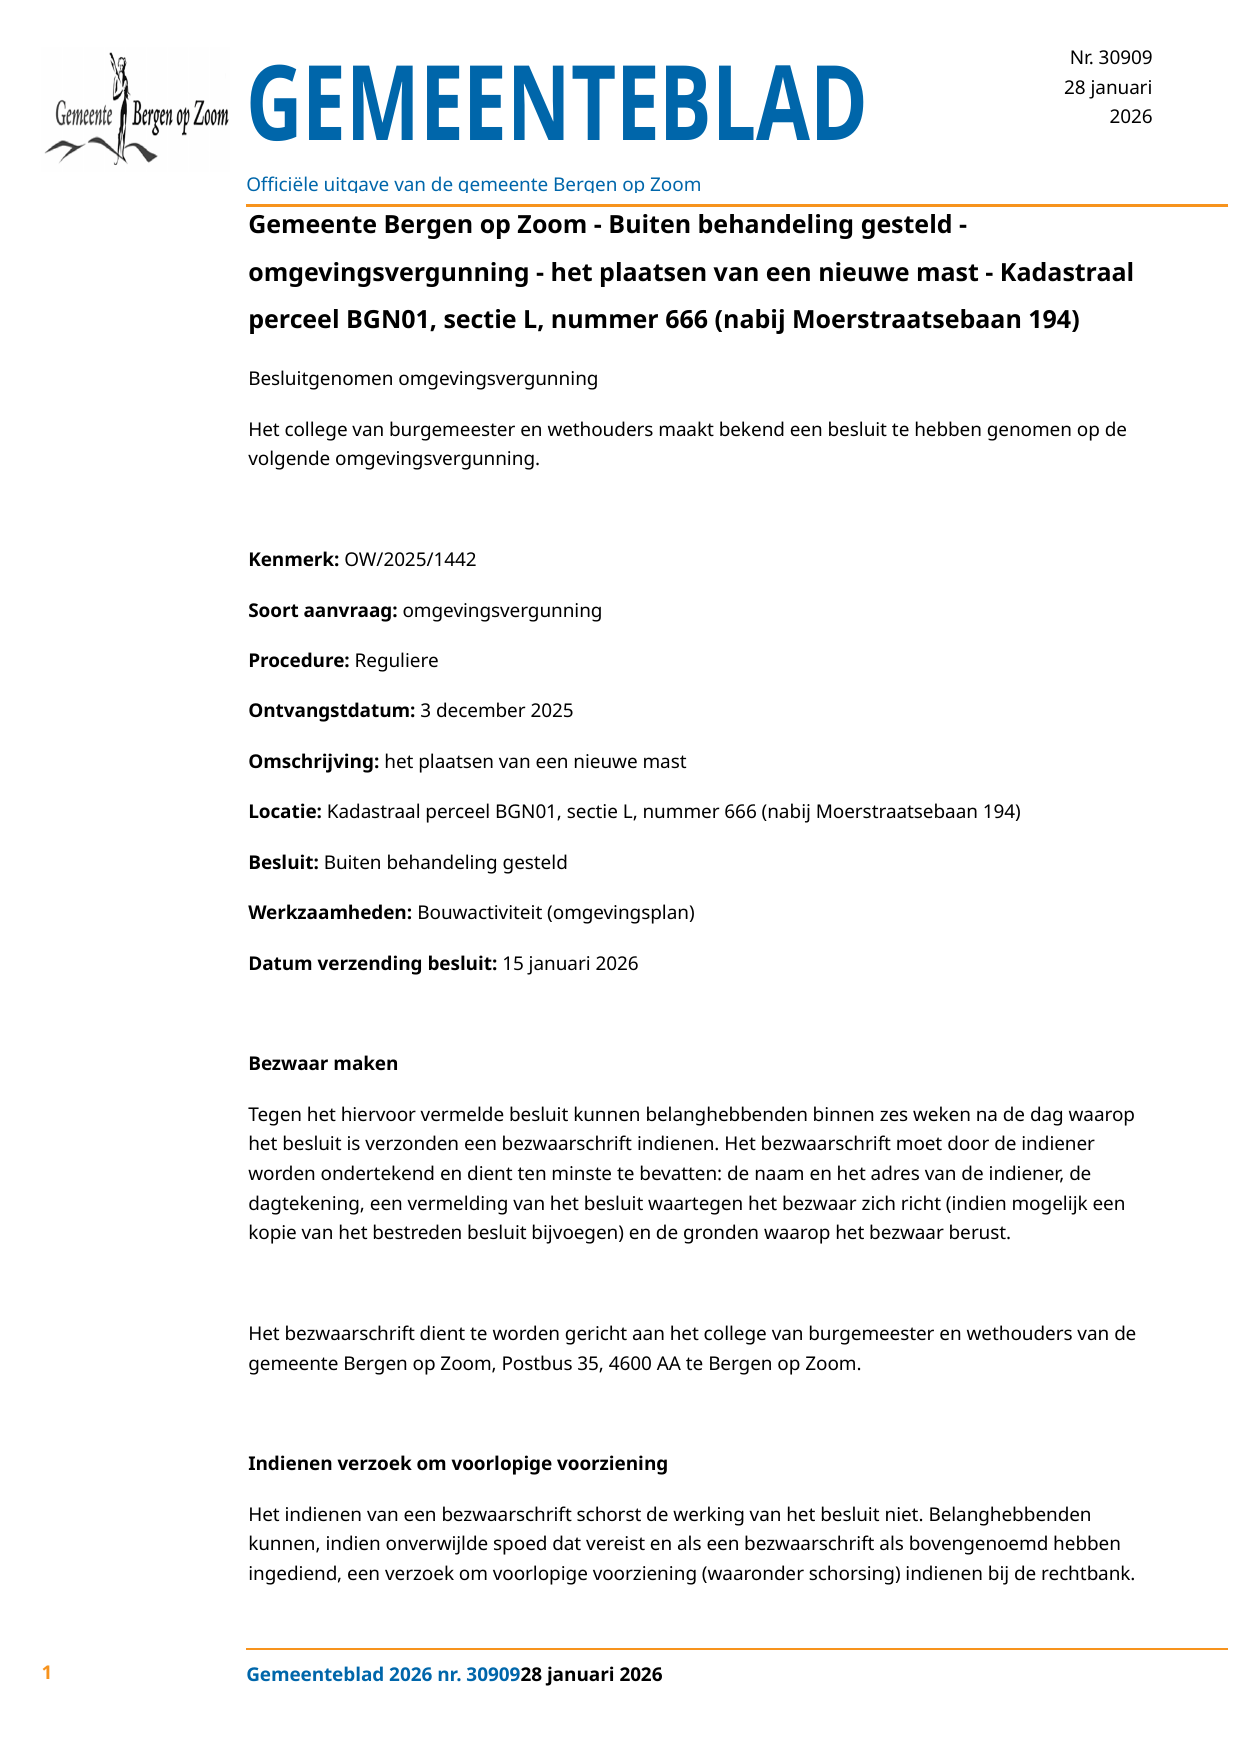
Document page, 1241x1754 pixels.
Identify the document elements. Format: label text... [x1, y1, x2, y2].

text Indienen verzoek om voorlopige voorziening [248, 1451, 1152, 1476]
text Datum verzending besluit: 15 januari 2026 [248, 950, 1152, 975]
text Soort aanvraag: omgevingsvergunning [248, 597, 1152, 622]
text Besluit: Buiten behandeling gesteld [248, 849, 1152, 874]
text Het bezwaarschrift dient te worden gericht aan het college van burgemeester en wethouders van de gemeente Bergen op Zoom, Postbus 35, 4600 AA te Bergen op Zoom. [248, 1320, 1152, 1375]
text Kenmerk: OW/2025/1442 [248, 546, 1152, 572]
text Gemeente Bergen op Zoom - Buiten behandeling gesteld - omgevingsvergunning - het plaatsen van een nieuwe mast - Kadastraal perceel BGN01, sectie L, nummer 666 (nabij Moerstraatsebaan 194) [248, 207, 1152, 336]
text Tegen het hiervoor vermelde besluit kunnen belanghebbenden binnen zes weken na de dag waarop het besluit is verzonden een bezwaarschrift indienen. Het bezwaarschrift moet door de indiener worden ondertekend en dient ten minste te bevatten: de naam en het adres van de indiener, de dagtekening, een vermelding van het besluit waartegen het bezwaar zich richt (indien mogelijk een kopie van het bestreden besluit bijvoegen) en de gronden waarop het bezwaar berust. [248, 1101, 1152, 1245]
text Ontvangstdatum: 3 december 2025 [248, 698, 1152, 723]
picture [41, 47, 231, 172]
text Omschrijving: het plaatsen van een nieuwe mast [248, 748, 1152, 774]
text Het college van burgemeester en wethouders maakt bekend een besluit te hebben genomen op de volgende omgevingsvergunning. [248, 416, 1152, 471]
text Bezwaar maken [248, 1051, 1152, 1076]
text Locatie: Kadastraal perceel BGN01, sectie L, nummer 666 (nabij Moerstraatsebaan 194) [248, 798, 1152, 824]
text Het indienen van een bezwaarschrift schorst de werking van het besluit niet. Belanghebbenden kunnen, indien onverwijlde spoed dat vereist en als een bezwaarschrift als bovengenoemd hebben ingediend, een verzoek om voorlopige voorziening (waaronder schorsing) indienen bij de rechtbank. [248, 1501, 1152, 1586]
text Werkzaamheden: Bouwactiviteit (omgevingsplan) [248, 899, 1152, 925]
text Besluitgenomen omgevingsvergunning [248, 366, 1152, 391]
text Procedure: Reguliere [248, 647, 1152, 673]
